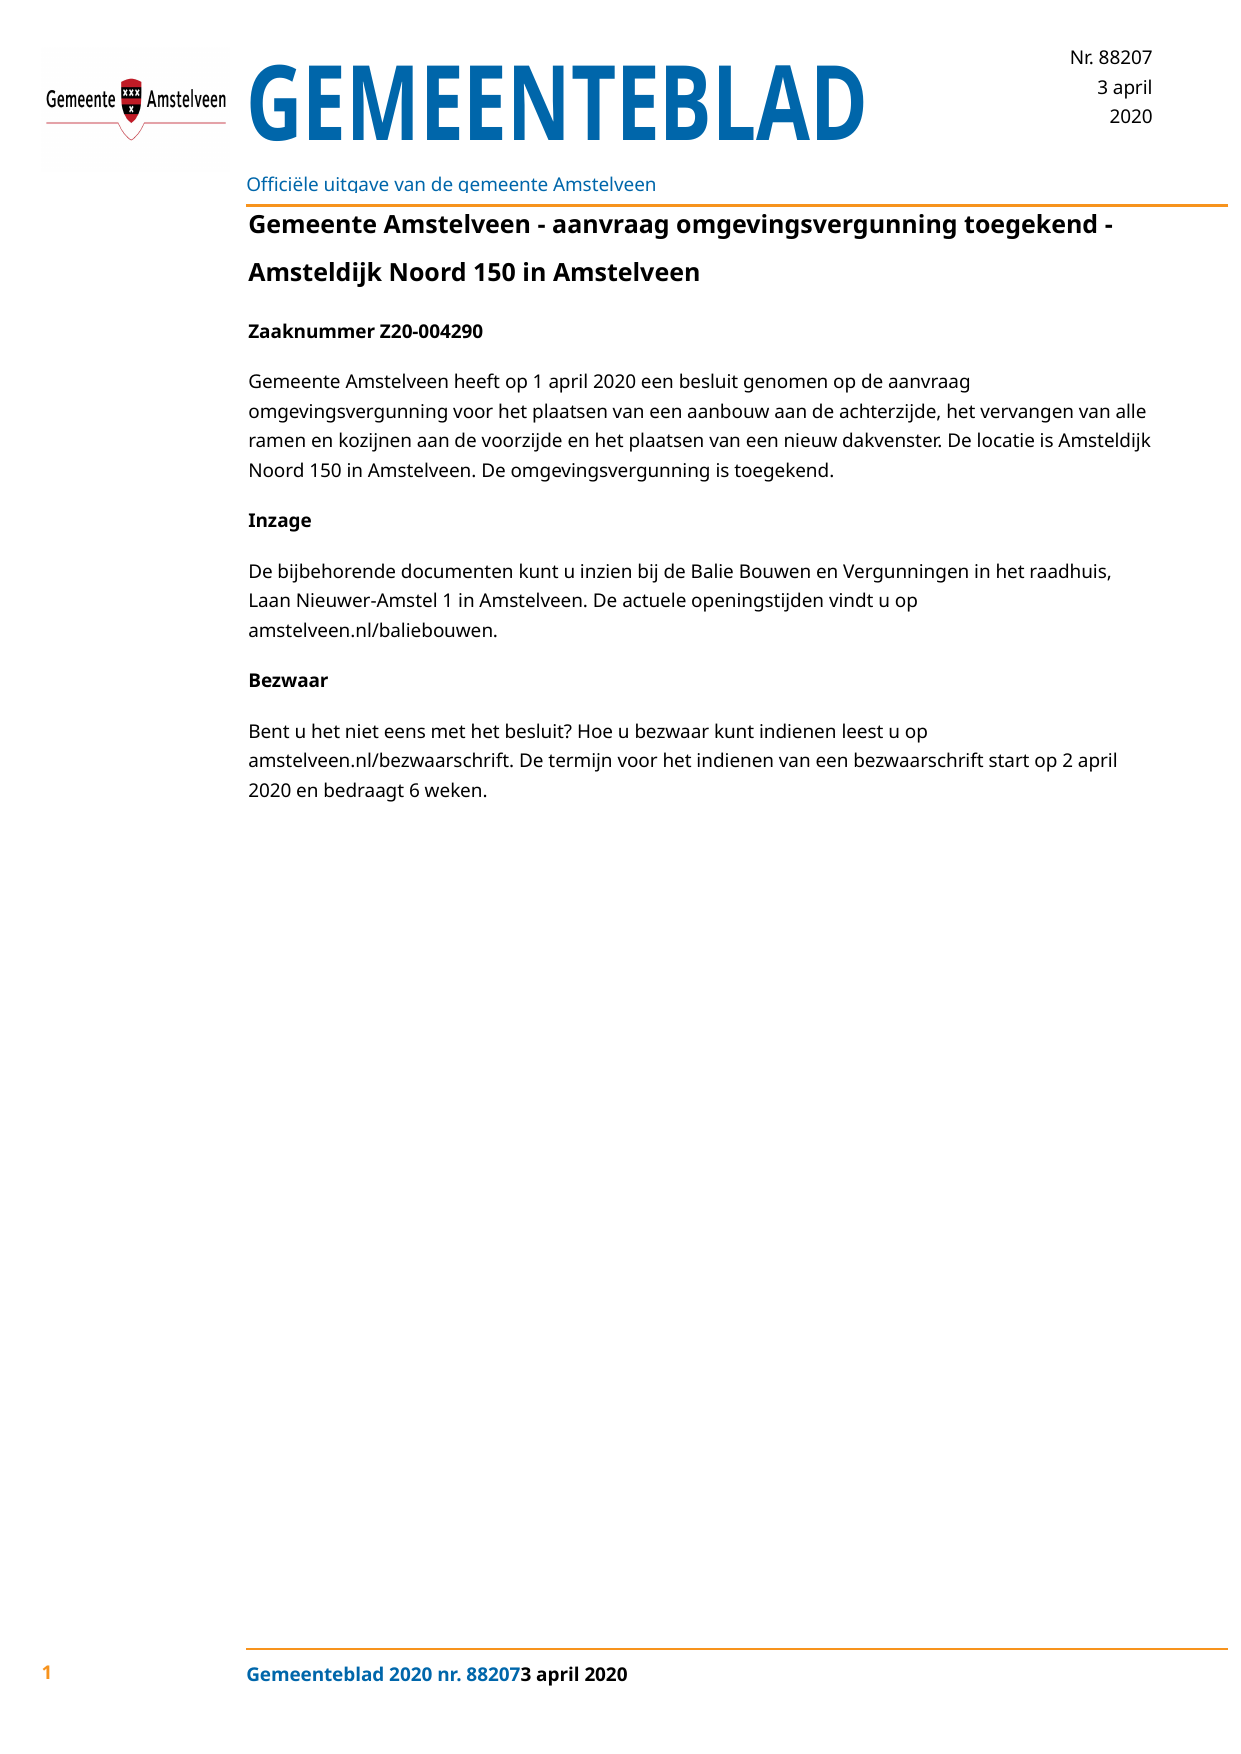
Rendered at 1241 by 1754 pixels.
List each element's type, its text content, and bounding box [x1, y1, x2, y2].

text Gemeente Amstelveen - aanvraag omgevingsvergunning toegekend - Amsteldijk Noord 150 in Amstelveen [248, 207, 1152, 288]
text Bezwaar [248, 667, 1152, 693]
text Zaaknummer Z20-004290 [248, 318, 1152, 344]
text De bijbehorende documenten kunt u inzien bij de Balie Bouwen en Vergunningen in het raadhuis, Laan Nieuwer-Amstel 1 in Amstelveen. De actuele openingstijden vindt u op amstelveen.nl/baliebouwen. [248, 558, 1152, 643]
text Bent u het niet eens met het besluit? Hoe u bezwaar kunt indienen leest u op amstelveen.nl/bezwaarschrift. De termijn voor het indienen van een bezwaarschrift start op 2 april 2020 en bedraagt 6 weken. [248, 718, 1152, 803]
picture [41, 47, 231, 172]
text Gemeente Amstelveen heeft op 1 april 2020 een besluit genomen op de aanvraag omgevingsvergunning voor het plaatsen van een aanbouw aan de achterzijde, het vervangen van alle ramen en kozijnen aan de voorzijde en het plaatsen van een nieuw dakvenster. De locatie is Amsteldijk Noord 150 in Amstelveen. De omgevingsvergunning is toegekend. [248, 368, 1152, 483]
text Inzage [248, 507, 1152, 533]
